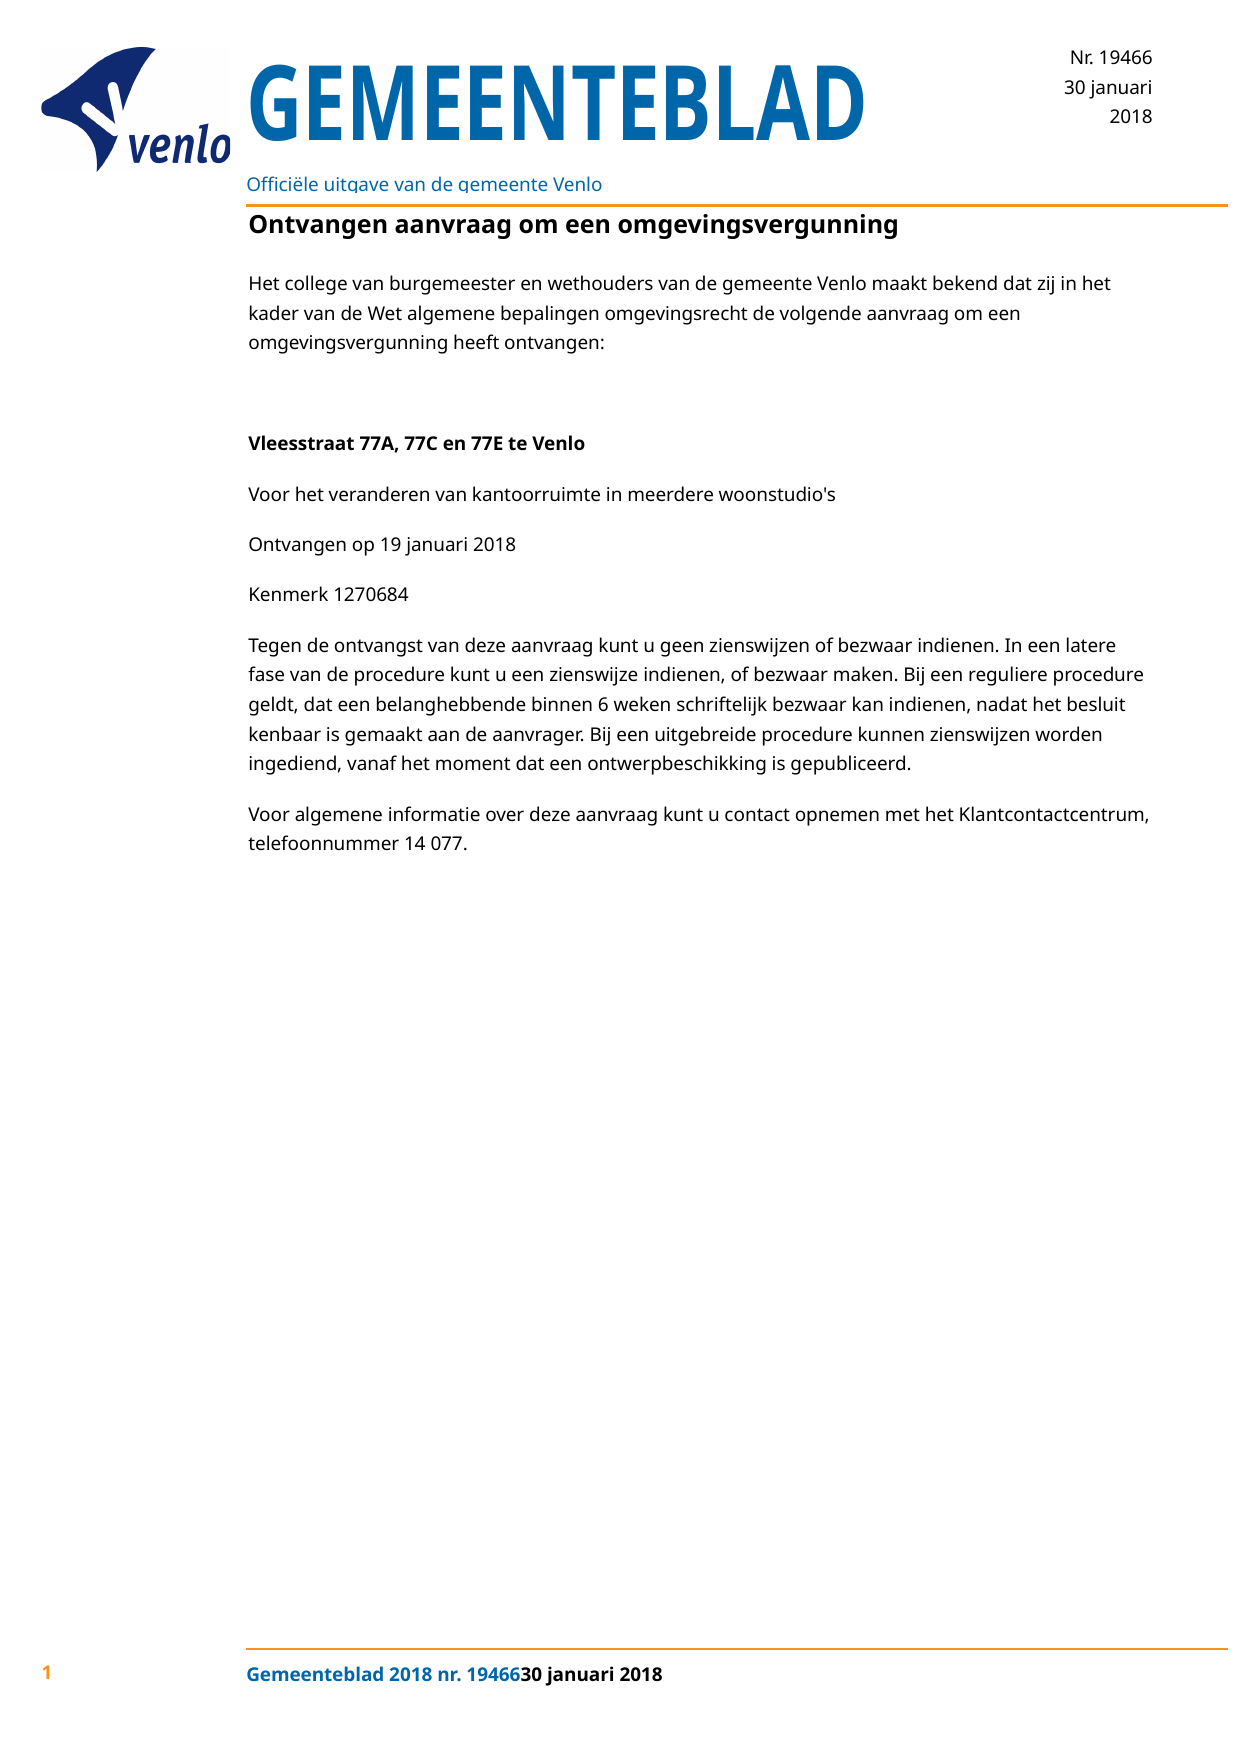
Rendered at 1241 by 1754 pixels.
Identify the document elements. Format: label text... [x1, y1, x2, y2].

text Voor het veranderen van kantoorruimte in meerdere woonstudio's [248, 481, 1152, 506]
text Tegen de ontvangst van deze aanvraag kunt u geen zienswijzen of bezwaar indienen. In een latere fase van de procedure kunt u een zienswijze indienen, of bezwaar maken. Bij een reguliere procedure geldt, dat een belanghebbende binnen 6 weken schriftelijk bezwaar kan indienen, nadat het besluit kenbaar is gemaakt aan de aanvrager. Bij een uitgebreide procedure kunnen zienswijzen worden ingediend, vanaf het moment dat een ontwerpbeschikking is gepubliceerd. [248, 632, 1152, 776]
text Kenmerk 1270684 [248, 582, 1152, 607]
text Vleesstraat 77A, 77C en 77E te Venlo [248, 430, 1152, 456]
text Het college van burgemeester en wethouders van de gemeente Venlo maakt bekend dat zij in het kader van de Wet algemene bepalingen omgevingsrecht de volgende aanvraag om een omgevingsvergunning heeft ontvangen: [248, 270, 1152, 355]
text Ontvangen aanvraag om een omgevingsvergunning [248, 207, 1152, 241]
text Ontvangen op 19 januari 2018 [248, 531, 1152, 557]
text Voor algemene informatie over deze aanvraag kunt u contact opnemen met het Klantcontactcentrum, telefoonnummer 14 077. [248, 801, 1152, 856]
picture [41, 47, 231, 172]
